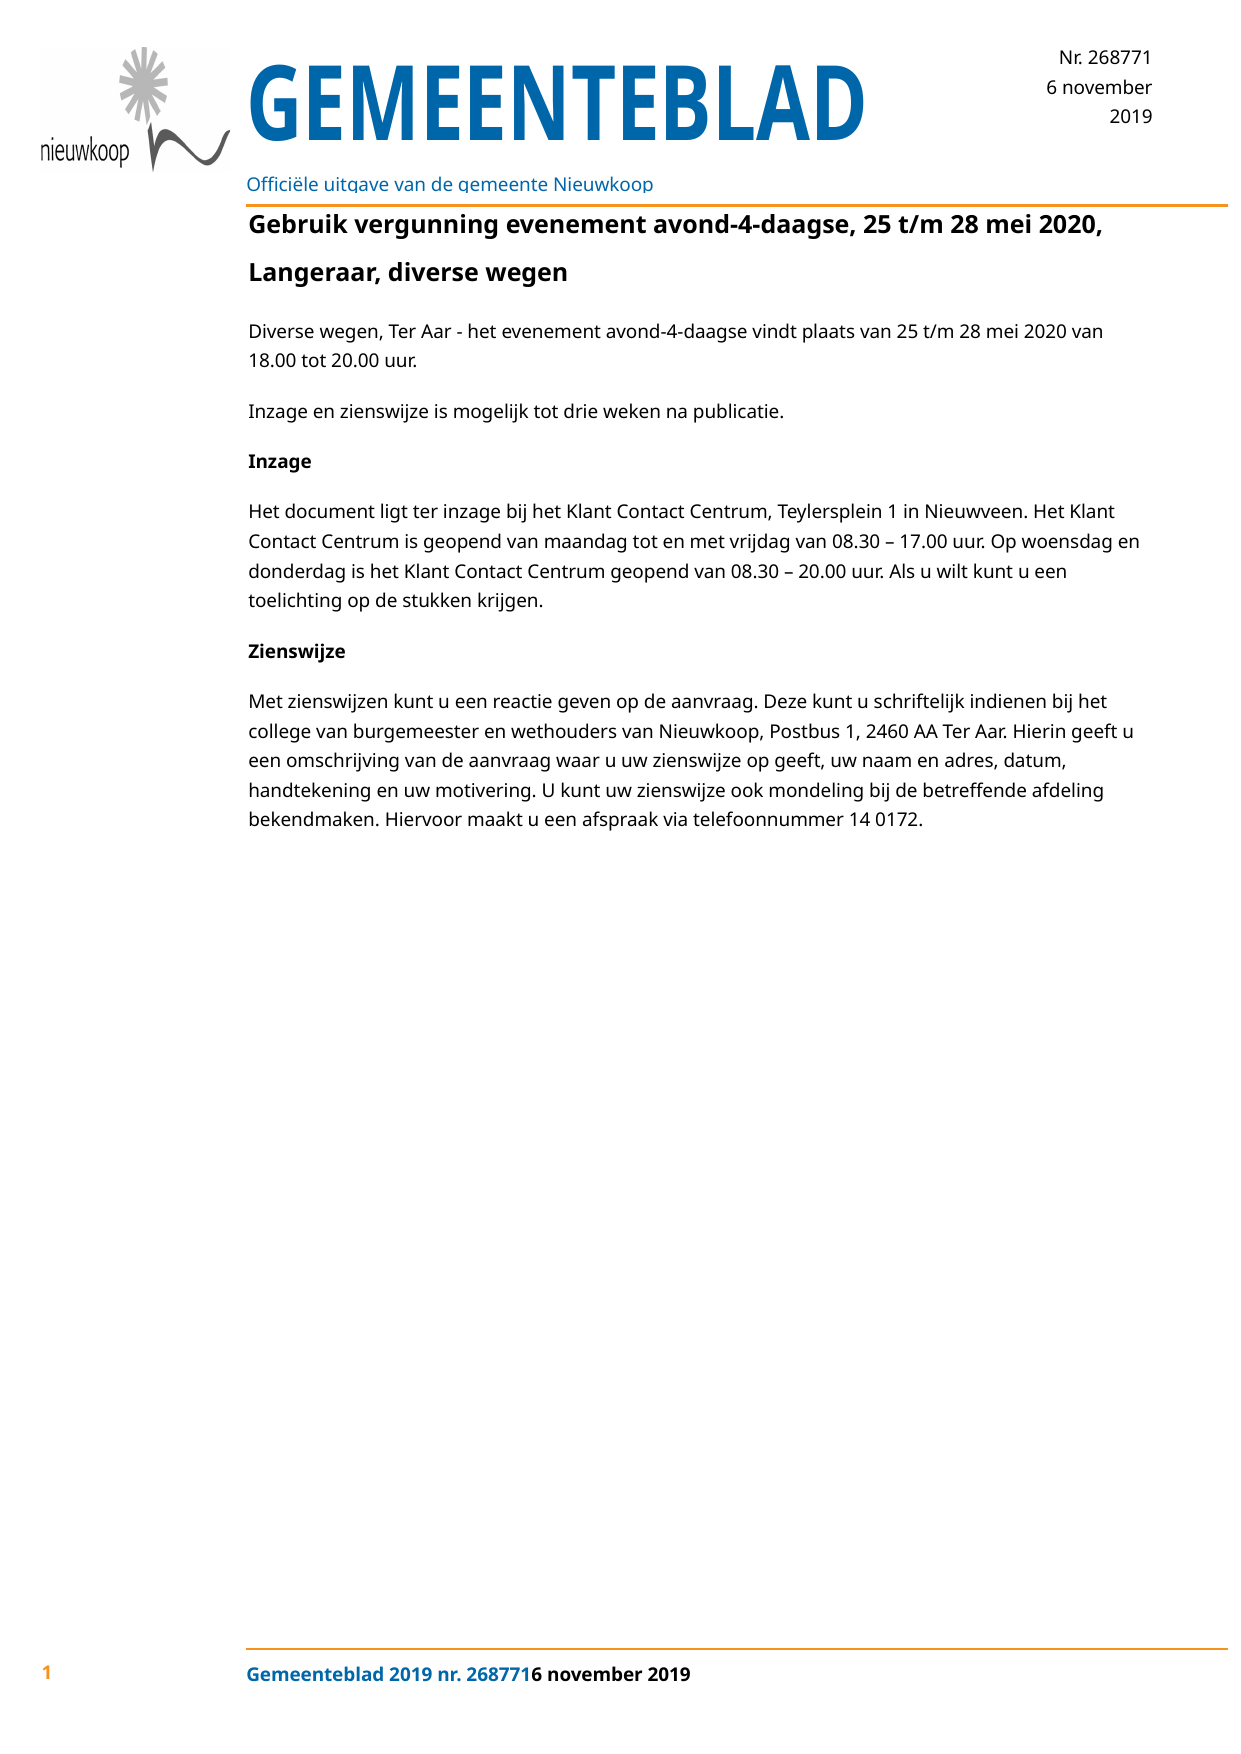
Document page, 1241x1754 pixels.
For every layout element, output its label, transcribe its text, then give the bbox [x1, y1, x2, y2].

picture [41, 47, 231, 172]
text Inzage [248, 448, 1152, 474]
text Met zienswijzen kunt u een reactie geven op de aanvraag. Deze kunt u schriftelijk indienen bij het college van burgemeester en wethouders van Nieuwkoop, Postbus 1, 2460 AA Ter Aar. Hierin geeft u een omschrijving van de aanvraag waar u uw zienswijze op geeft, uw naam en adres, datum, handtekening en uw motivering. U kunt uw zienswijze ook mondeling bij de betreffende afdeling bekendmaken. Hiervoor maakt u een afspraak via telefoonnummer 14 0172. [248, 688, 1152, 832]
text Diverse wegen, Ter Aar - het evenement avond-4-daagse vindt plaats van 25 t/m 28 mei 2020 van 18.00 tot 20.00 uur. [248, 318, 1152, 373]
text Zienswijze [248, 638, 1152, 664]
text Het document ligt ter inzage bij het Klant Contact Centrum, Teylersplein 1 in Nieuwveen. Het Klant Contact Centrum is geopend van maandag tot en met vrijdag van 08.30 – 17.00 uur. Op woensdag en donderdag is het Klant Contact Centrum geopend van 08.30 – 20.00 uur. Als u wilt kunt u een toelichting op de stukken krijgen. [248, 499, 1152, 613]
text Gebruik vergunning evenement avond-4-daagse, 25 t/m 28 mei 2020, Langeraar, diverse wegen [248, 207, 1152, 288]
text Inzage en zienswijze is mogelijk tot drie weken na publicatie. [248, 398, 1152, 424]
